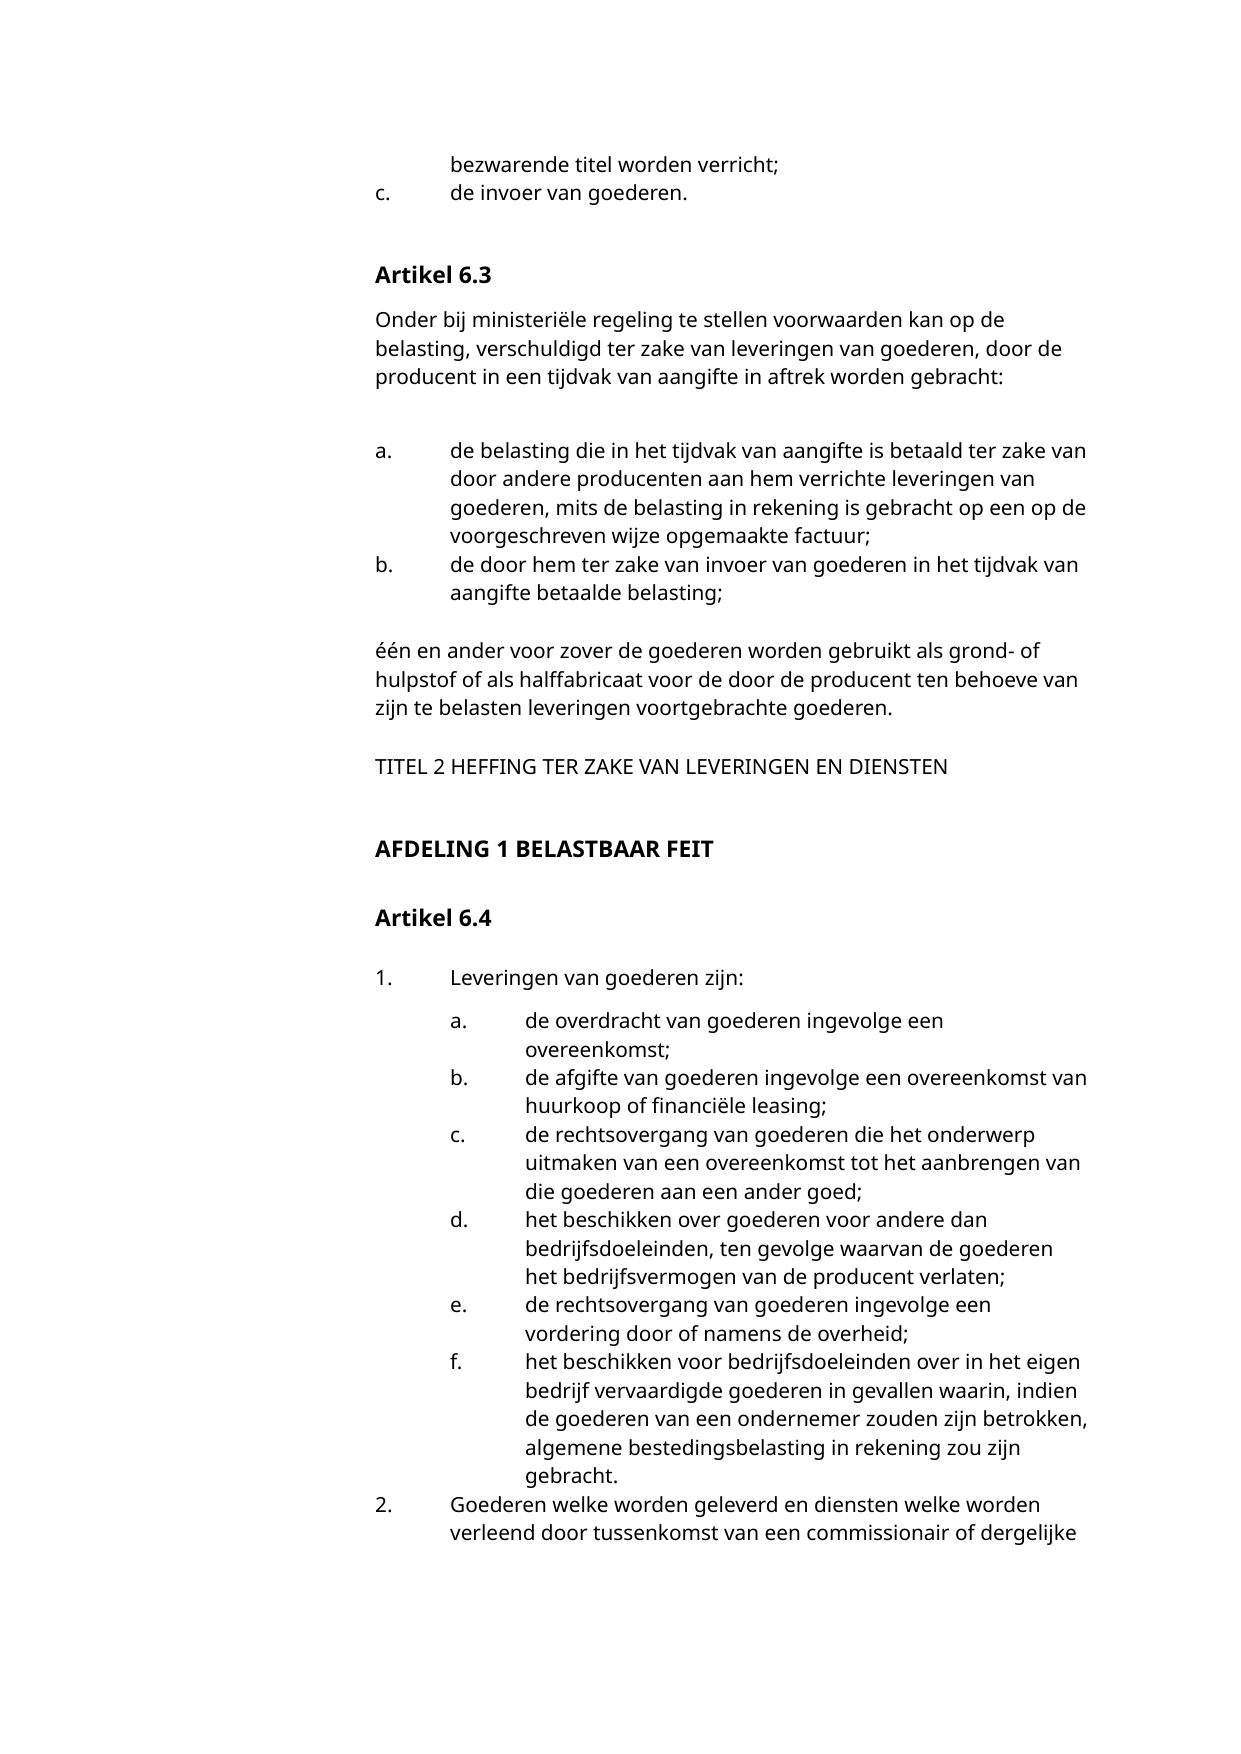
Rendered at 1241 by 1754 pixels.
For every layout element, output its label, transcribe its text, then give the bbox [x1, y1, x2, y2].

list de afgifte van goederen ingevolge een overeenkomst van huurkoop of financiële leasing; [450, 1063, 1090, 1120]
subtitle Artikel 6.3 [375, 259, 1090, 291]
list de belasting die in het tijdvak van aangifte is betaald ter zake van door andere producenten aan hem verrichte leveringen van goederen, mits de belasting in rekening is gebracht op een op de voorgeschreven wijze opgemaakte factuur; [375, 436, 1090, 550]
list de door hem ter zake van invoer van goederen in het tijdvak van aangifte betaalde belasting; [375, 550, 1090, 607]
list Goederen welke worden geleverd en diensten welke worden verleend door tussenkomst van een commissionair of dergelijke [375, 1490, 1090, 1547]
text één en ander voor zover de goederen worden gebruikt als grond- of hulpstof of als halffabricaat voor de door de producent ten behoeve van zijn te belasten leveringen voortgebrachte goederen. [375, 637, 1090, 722]
list Leveringen van goederen zijn: [375, 963, 1090, 991]
subtitle Artikel 6.4 [375, 902, 1090, 933]
list de rechtsovergang van goederen ingevolge een vordering door of namens de overheid; [450, 1291, 1090, 1347]
list de overdracht van goederen ingevolge een overeenkomst; [450, 1006, 1090, 1063]
list het beschikken voor bedrijfsdoeleinden over in het eigen bedrijf vervaardigde goederen in gevallen waarin, indien de goederen van een ondernemer zouden zijn betrokken, algemene bestedingsbelasting in rekening zou zijn gebracht. [450, 1347, 1090, 1490]
subtitle TITEL 2 HEFFING TER ZAKE VAN LEVERINGEN EN DIENSTEN [375, 752, 1090, 780]
list de rechtsovergang van goederen die het onderwerp uitmaken van een overeenkomst tot het aanbrengen van die goederen aan een ander goed; [450, 1120, 1090, 1205]
subtitle AFDELING 1 BELASTBAAR FEIT [375, 833, 1090, 864]
list het beschikken over goederen voor andere dan bedrijfsdoeleinden, ten gevolge waarvan de goederen het bedrijfsvermogen van de producent verlaten; [450, 1205, 1090, 1291]
list de invoer van goederen. [375, 178, 1090, 207]
list bezwarende titel worden verricht; [375, 150, 1090, 178]
text Onder bij ministeriële regeling te stellen voorwaarden kan op de belasting, verschuldigd ter zake van leveringen van goederen, door de producent in een tijdvak van aangifte in aftrek worden gebracht: [375, 306, 1090, 391]
